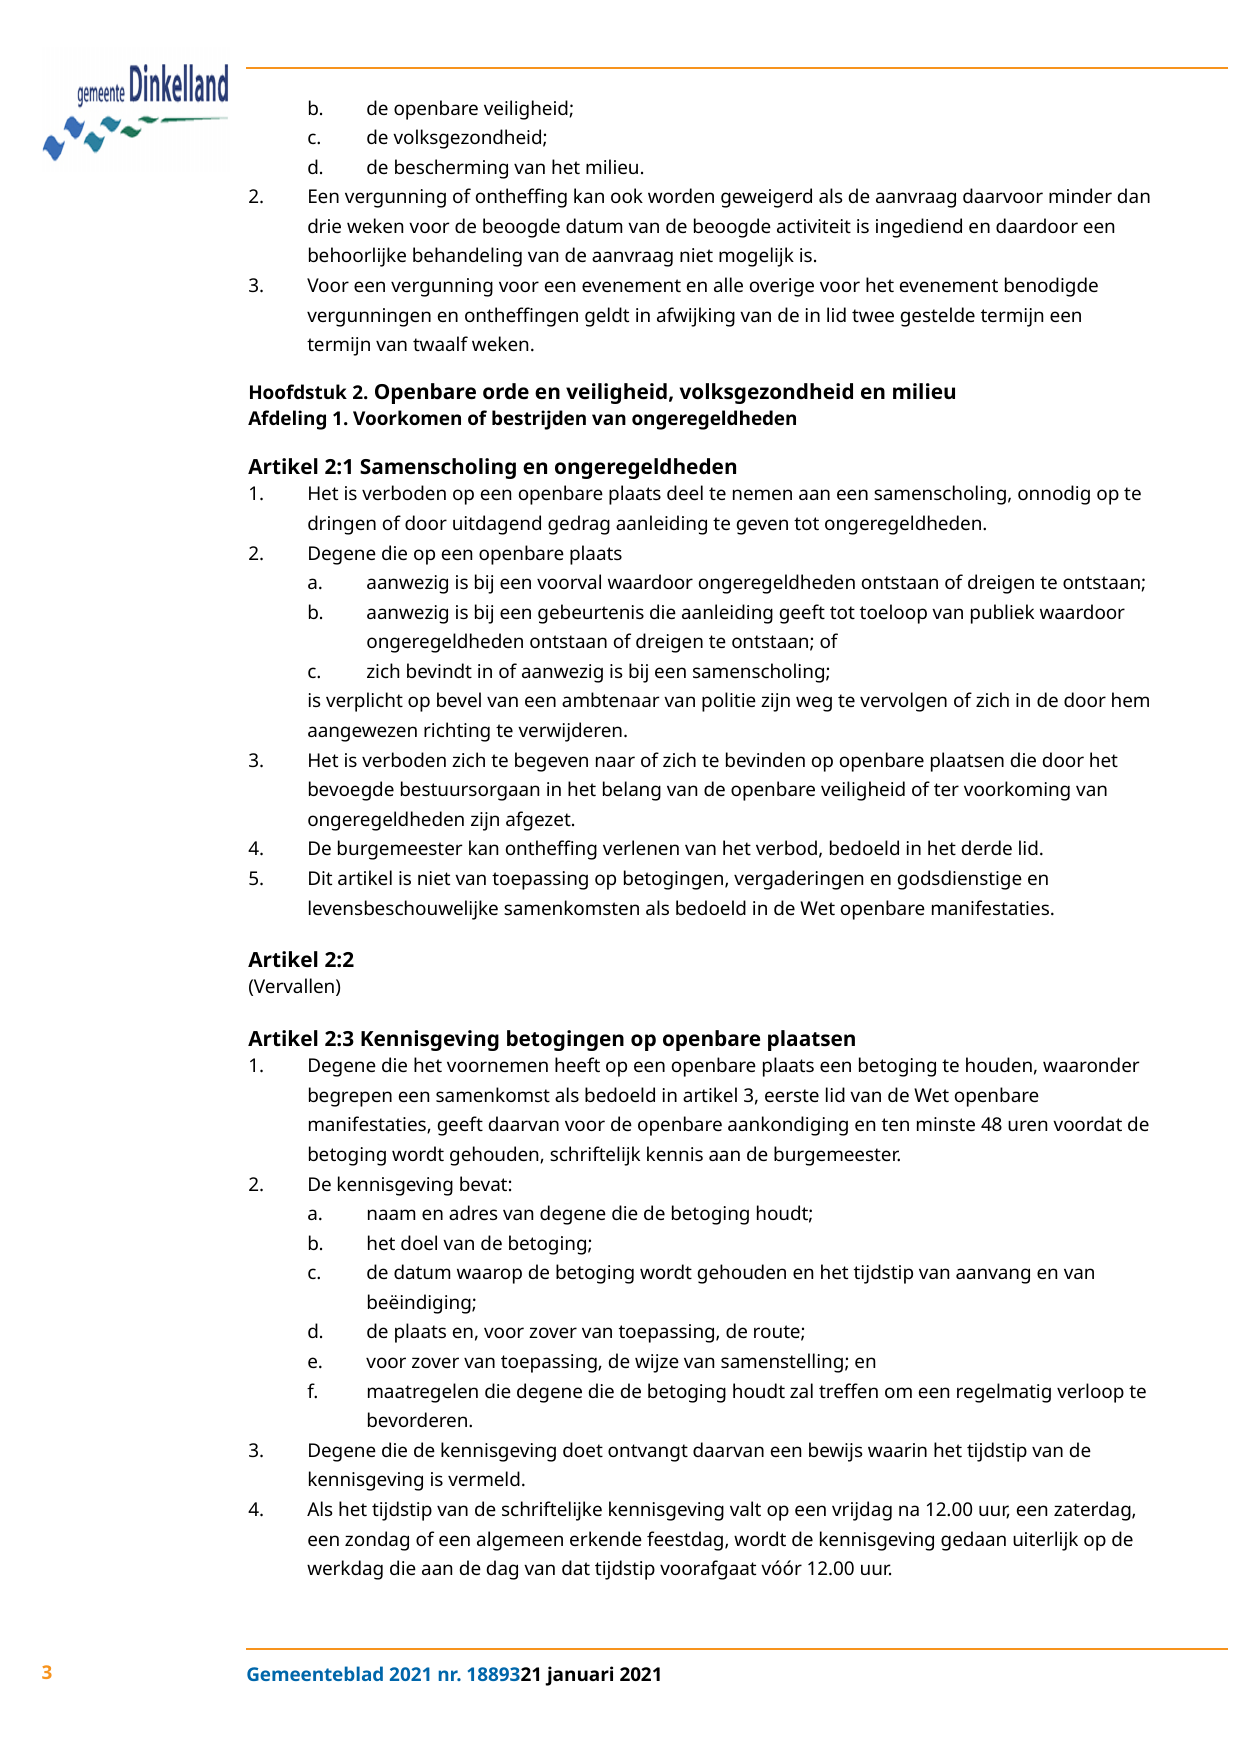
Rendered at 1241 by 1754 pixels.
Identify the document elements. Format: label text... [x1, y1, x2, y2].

list De burgemeester kan ontheffing verlenen van het verbod, bedoeld in het derde lid. [248, 836, 1152, 861]
list Degene die de kennisgeving doet ontvangt daarvan een bewijs waarin het tijdstip van de kennisgeving is vermeld. [248, 1437, 1152, 1492]
text Hoofdstuk 2. Openbare orde en veiligheid, volksgezondheid en milieu [248, 377, 1152, 406]
list zich bevindt in of aanwezig is bij een samenscholing; [307, 658, 1152, 684]
text (Vervallen) [248, 973, 1152, 999]
list Als het tijdstip van de schriftelijke kennisgeving valt op een vrijdag na 12.00 uur, een zaterdag, een zondag of een algemeen erkende feestdag, wordt de kennisgeving gedaan uiterlijk op de werkdag die aan de dag van dat tijdstip voorafgaat vóór 12.00 uur. [248, 1496, 1152, 1581]
list het doel van de betoging; [307, 1230, 1152, 1256]
list Dit artikel is niet van toepassing op betogingen, vergaderingen en godsdienstige en levensbeschouwelijke samenkomsten als bedoeld in de Wet openbare manifestaties. [248, 865, 1152, 920]
list voor zover van toepassing, de wijze van samenstelling; en [307, 1348, 1152, 1374]
list de openbare veiligheid; [307, 95, 1152, 121]
list aanwezig is bij een gebeurtenis die aanleiding geeft tot toeloop van publiek waardoor ongeregeldheden ontstaan of dreigen te ontstaan; of [307, 599, 1152, 654]
list de bescherming van het milieu. [307, 154, 1152, 180]
list aanwezig is bij een voorval waardoor ongeregeldheden ontstaan of dreigen te ontstaan; [307, 569, 1152, 595]
list de datum waarop de betoging wordt gehouden en het tijdstip van aanvang en van beëindiging; [307, 1259, 1152, 1315]
list de volksgezondheid; [307, 124, 1152, 150]
text Artikel 2:2 [248, 945, 1152, 973]
list Voor een vergunning voor een evenement en alle overige voor het evenement benodigde vergunningen en ontheffingen geldt in afwijking van de in lid twee gestelde termijn een termijn van twaalf weken. [248, 272, 1152, 357]
list maatregelen die degene die de betoging houdt zal treffen om een regelmatig verloop te bevorderen. [307, 1378, 1152, 1433]
list de plaats en, voor zover van toepassing, de route; [307, 1319, 1152, 1344]
list is verplicht op bevel van een ambtenaar van politie zijn weg te vervolgen of zich in de door hem aangewezen richting te verwijderen. [248, 688, 1152, 743]
list Het is verboden op een openbare plaats deel te nemen aan een samenscholing, onnodig op te dringen of door uitdagend gedrag aanleiding te geven tot ongeregeldheden. [248, 481, 1152, 536]
text Artikel 2:3 Kennisgeving betogingen op openbare plaatsen [248, 1024, 1152, 1052]
text Afdeling 1. Voorkomen of bestrijden van ongeregeldheden [248, 406, 1152, 431]
list naam en adres van degene die de betoging houdt; [307, 1200, 1152, 1226]
list Een vergunning of ontheffing kan ook worden geweigerd als de aanvraag daarvoor minder dan drie weken voor de beoogde datum van de beoogde activiteit is ingediend en daardoor een behoorlijke behandeling van de aanvraag niet mogelijk is. [248, 183, 1152, 268]
list Degene die het voornemen heeft op een openbare plaats een betoging te houden, waaronder begrepen een samenkomst als bedoeld in artikel 3, eerste lid van de Wet openbare manifestaties, geeft daarvan voor de openbare aankondiging en ten minste 48 uren voordat de betoging wordt gehouden, schriftelijk kennis aan de burgemeester. [248, 1052, 1152, 1167]
list Degene die op een openbare plaats [248, 540, 1152, 565]
list Het is verboden zich te begeven naar of zich te bevinden op openbare plaatsen die door het bevoegde bestuursorgaan in het belang van de openbare veiligheid of ter voorkoming van ongeregeldheden zijn afgezet. [248, 747, 1152, 832]
list De kennisgeving bevat: [248, 1171, 1152, 1196]
text Artikel 2:1 Samenscholing en ongeregeldheden [248, 452, 1152, 481]
picture [41, 47, 231, 172]
